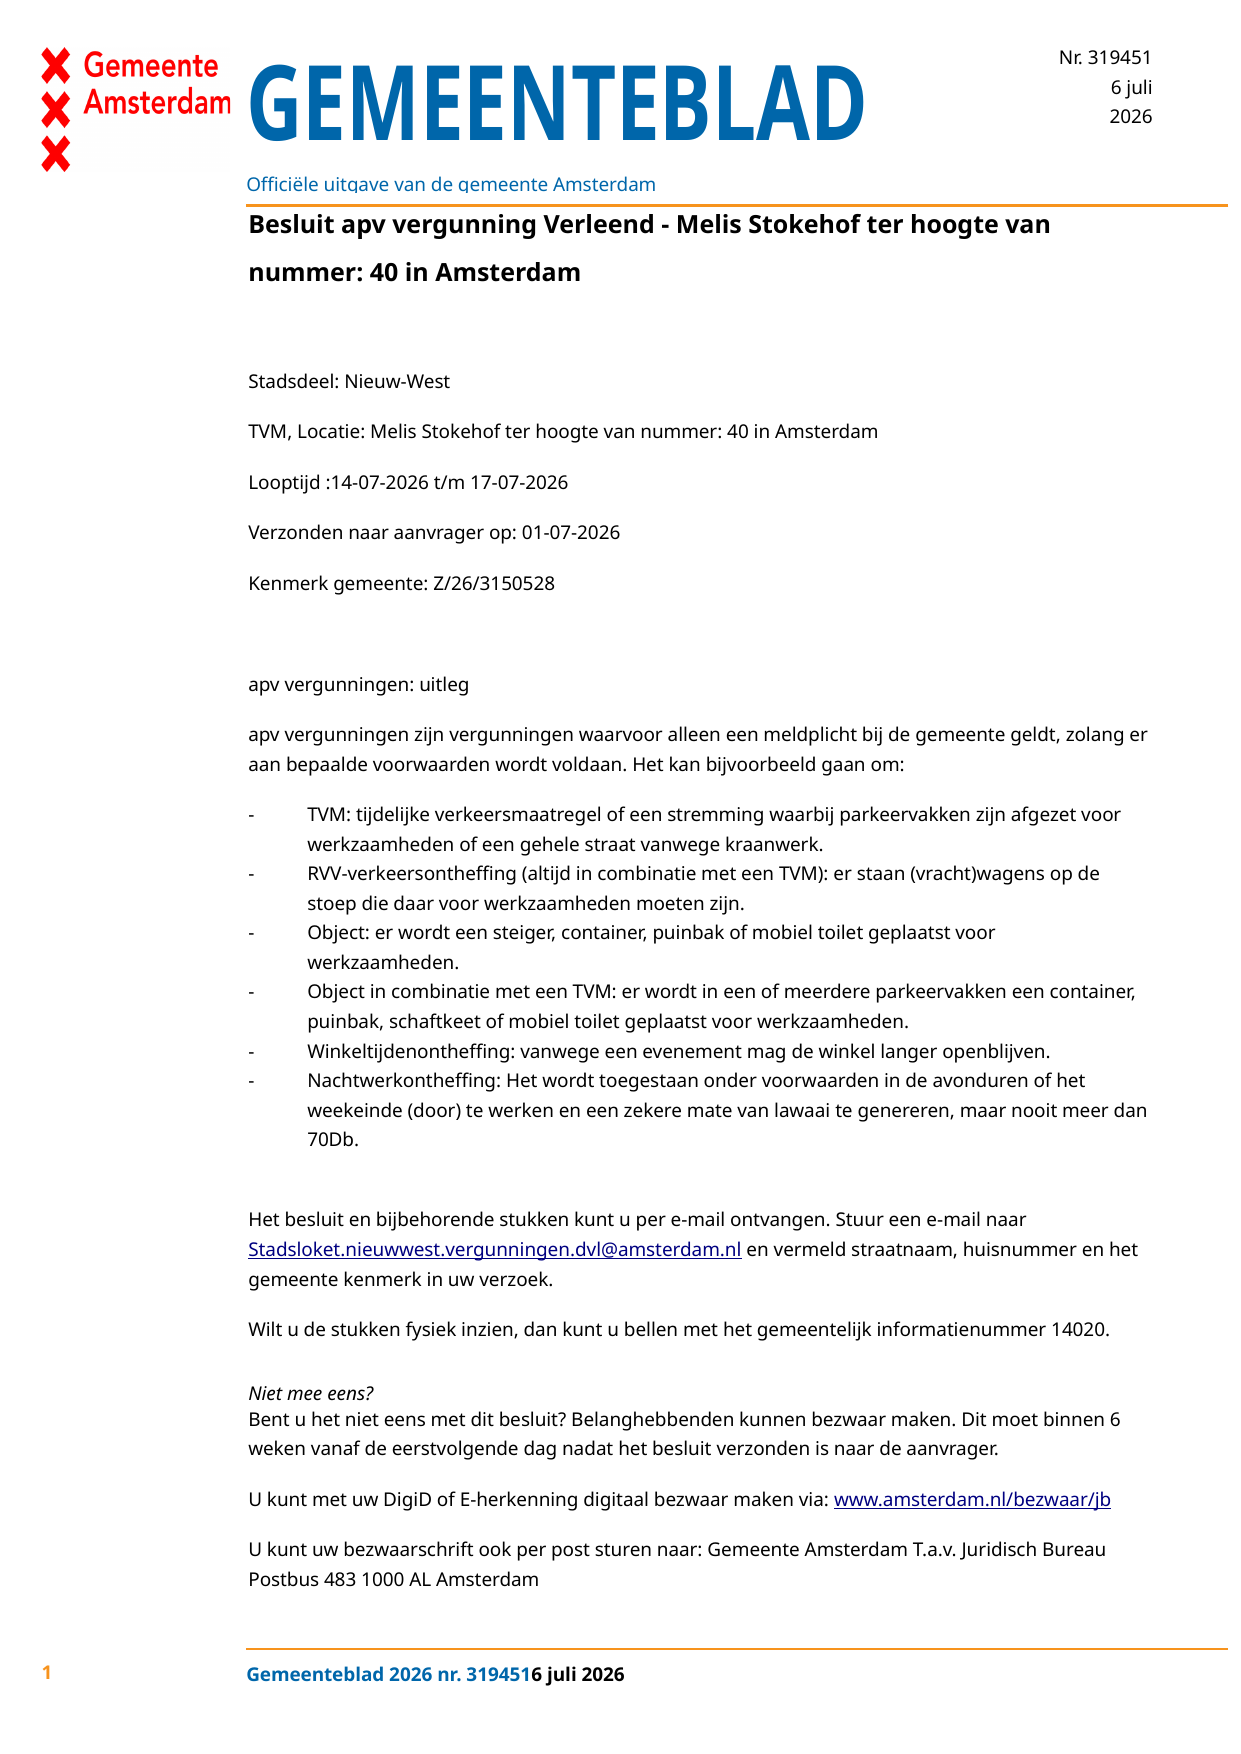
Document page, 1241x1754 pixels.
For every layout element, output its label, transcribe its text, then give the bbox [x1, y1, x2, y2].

text apv vergunningen: uitleg [248, 671, 1152, 697]
text Kenmerk gemeente: Z/26/3150528 [248, 570, 1152, 596]
list Winkeltijdenontheffing: vanwege een evenement mag de winkel langer openblijven. [248, 1038, 1152, 1064]
text TVM, Locatie: Melis Stokehof ter hoogte van nummer: 40 in Amsterdam [248, 419, 1152, 444]
list RVV-verkeersontheffing (altijd in combinatie met een TVM): er staan (vracht)wagens op de stoep die daar voor werkzaamheden moeten zijn. [248, 860, 1152, 916]
text U kunt uw bezwaarschrift ook per post sturen naar: Gemeente Amsterdam T.a.v. Juridisch Bureau Postbus 483 1000 AL Amsterdam [248, 1536, 1152, 1592]
text U kunt met uw DigiD of E-herkenning digitaal bezwaar maken via: www.amsterdam.nl/bezwaar/jb [248, 1486, 1152, 1512]
list Object in combinatie met een TVM: er wordt in een of meerdere parkeervakken een container, puinbak, schaftkeet of mobiel toilet geplaatst voor werkzaamheden. [248, 979, 1152, 1034]
list Object: er wordt een steiger, container, puinbak of mobiel toilet geplaatst voor werkzaamheden. [248, 919, 1152, 975]
text Niet mee eens? [248, 1380, 1152, 1406]
picture [41, 47, 231, 172]
text Het besluit en bijbehorende stukken kunt u per e-mail ontvangen. Stuur een e-mail naar Stadsloket.nieuwwest.vergunningen.dvl@amsterdam.nl en vermeld straatnaam, huisnummer en het gemeente kenmerk in uw verzoek. [248, 1207, 1152, 1292]
text Stadsdeel: Nieuw-West [248, 368, 1152, 394]
list TVM: tijdelijke verkeersmaatregel of een stremming waarbij parkeervakken zijn afgezet voor werkzaamheden of een gehele straat vanwege kraanwerk. [248, 801, 1152, 857]
text Verzonden naar aanvrager op: 01-07-2026 [248, 519, 1152, 545]
text apv vergunningen zijn vergunningen waarvoor alleen een meldplicht bij de gemeente geldt, zolang er aan bepaalde voorwaarden wordt voldaan. Het kan bijvoorbeeld gaan om: [248, 721, 1152, 777]
text Bent u het niet eens met dit besluit? Belanghebbenden kunnen bezwaar maken. Dit moet binnen 6 weken vanaf de eerstvolgende dag nadat het besluit verzonden is naar de aanvrager. [248, 1406, 1152, 1461]
text Wilt u de stukken fysiek inzien, dan kunt u bellen met het gemeentelijk informatienummer 14020. [248, 1316, 1152, 1342]
list Nachtwerkontheffing: Het wordt toegestaan onder voorwaarden in de avonduren of het weekeinde (door) te werken en een zekere mate van lawaai te genereren, maar nooit meer dan 70Db. [248, 1067, 1152, 1152]
text Besluit apv vergunning Verleend - Melis Stokehof ter hoogte van nummer: 40 in Amsterdam [248, 207, 1152, 288]
text Looptijd :14-07-2026 t/m 17-07-2026 [248, 469, 1152, 495]
